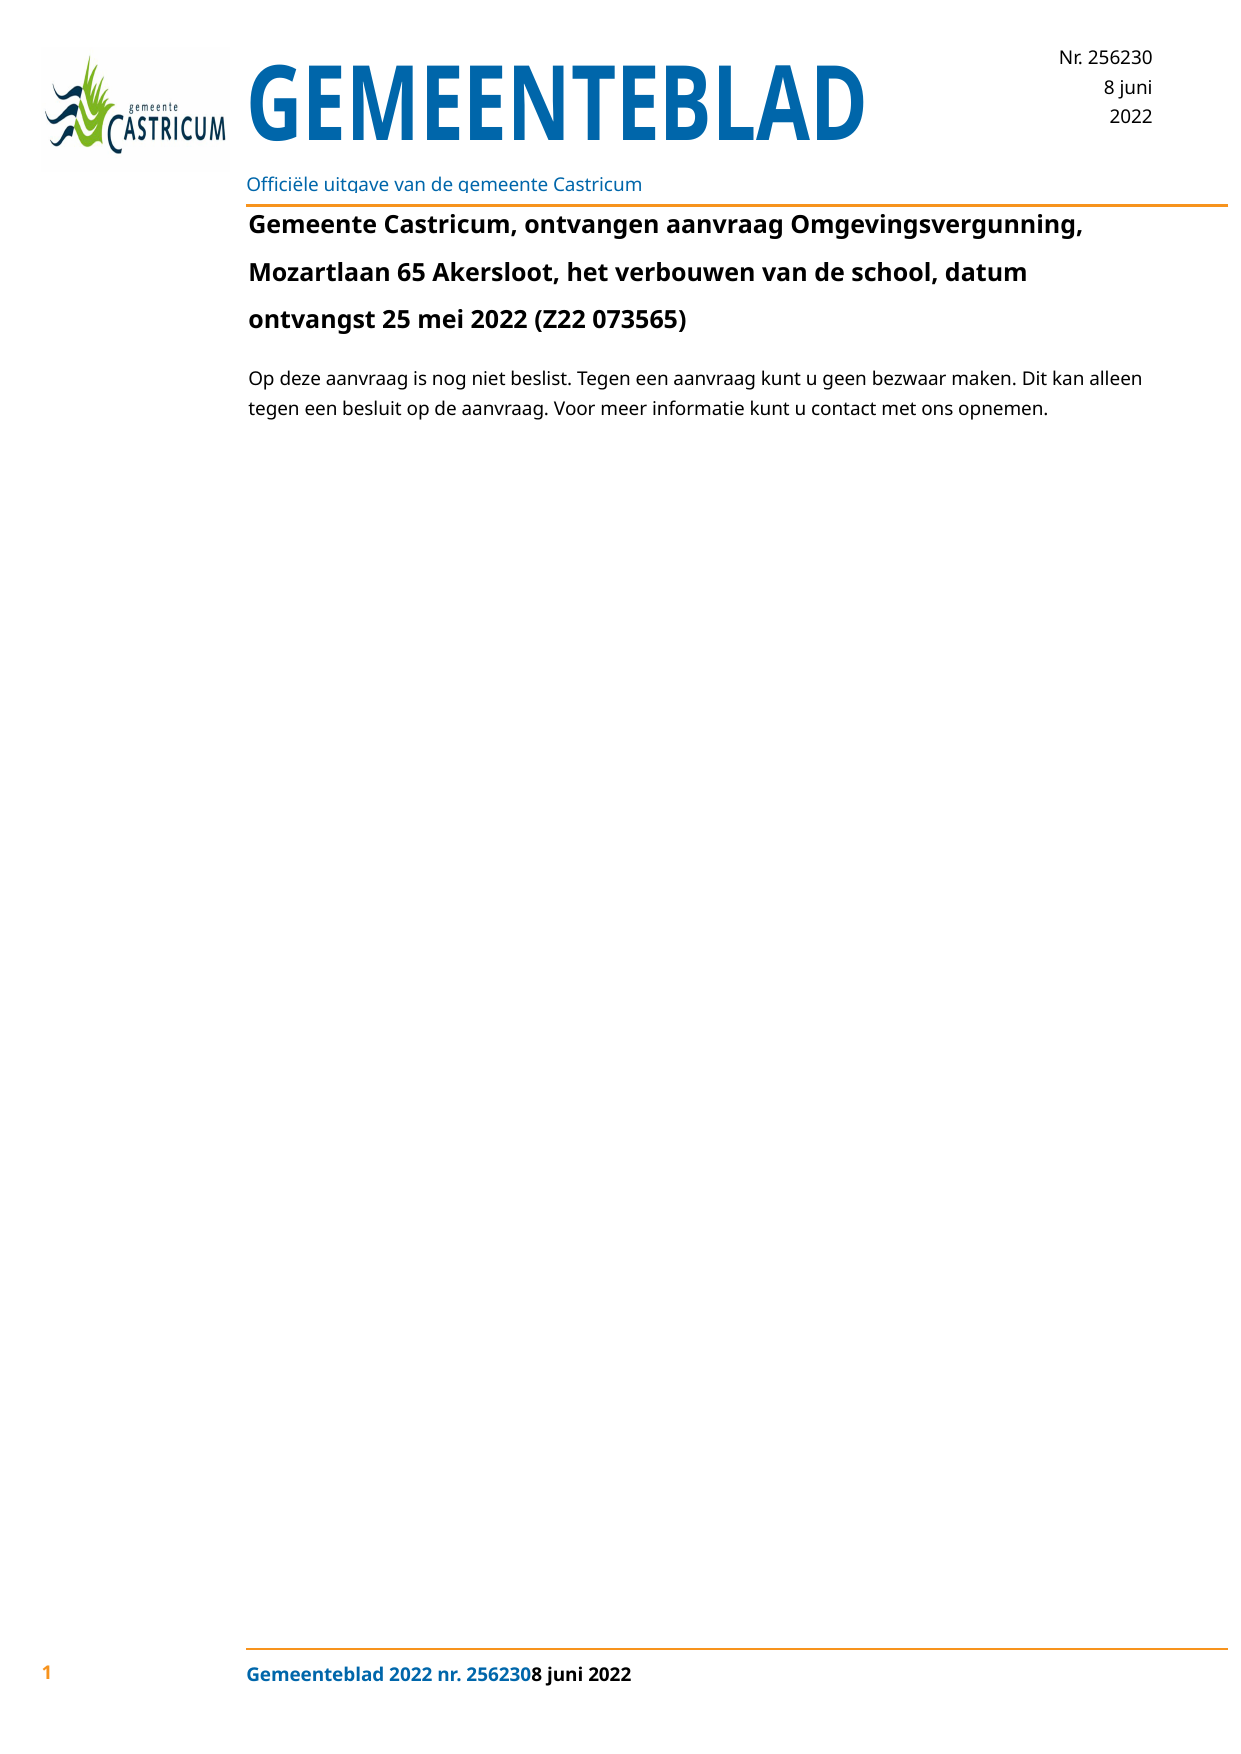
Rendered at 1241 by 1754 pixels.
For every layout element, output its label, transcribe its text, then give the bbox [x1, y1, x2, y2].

text Gemeente Castricum, ontvangen aanvraag Omgevingsvergunning, Mozartlaan 65 Akersloot, het verbouwen van de school, datum ontvangst 25 mei 2022 (Z22 073565) [248, 207, 1152, 336]
picture [41, 47, 231, 172]
text Op deze aanvraag is nog niet beslist. Tegen een aanvraag kunt u geen bezwaar maken. Dit kan alleen tegen een besluit op de aanvraag. Voor meer informatie kunt u contact met ons opnemen. [248, 366, 1152, 421]
